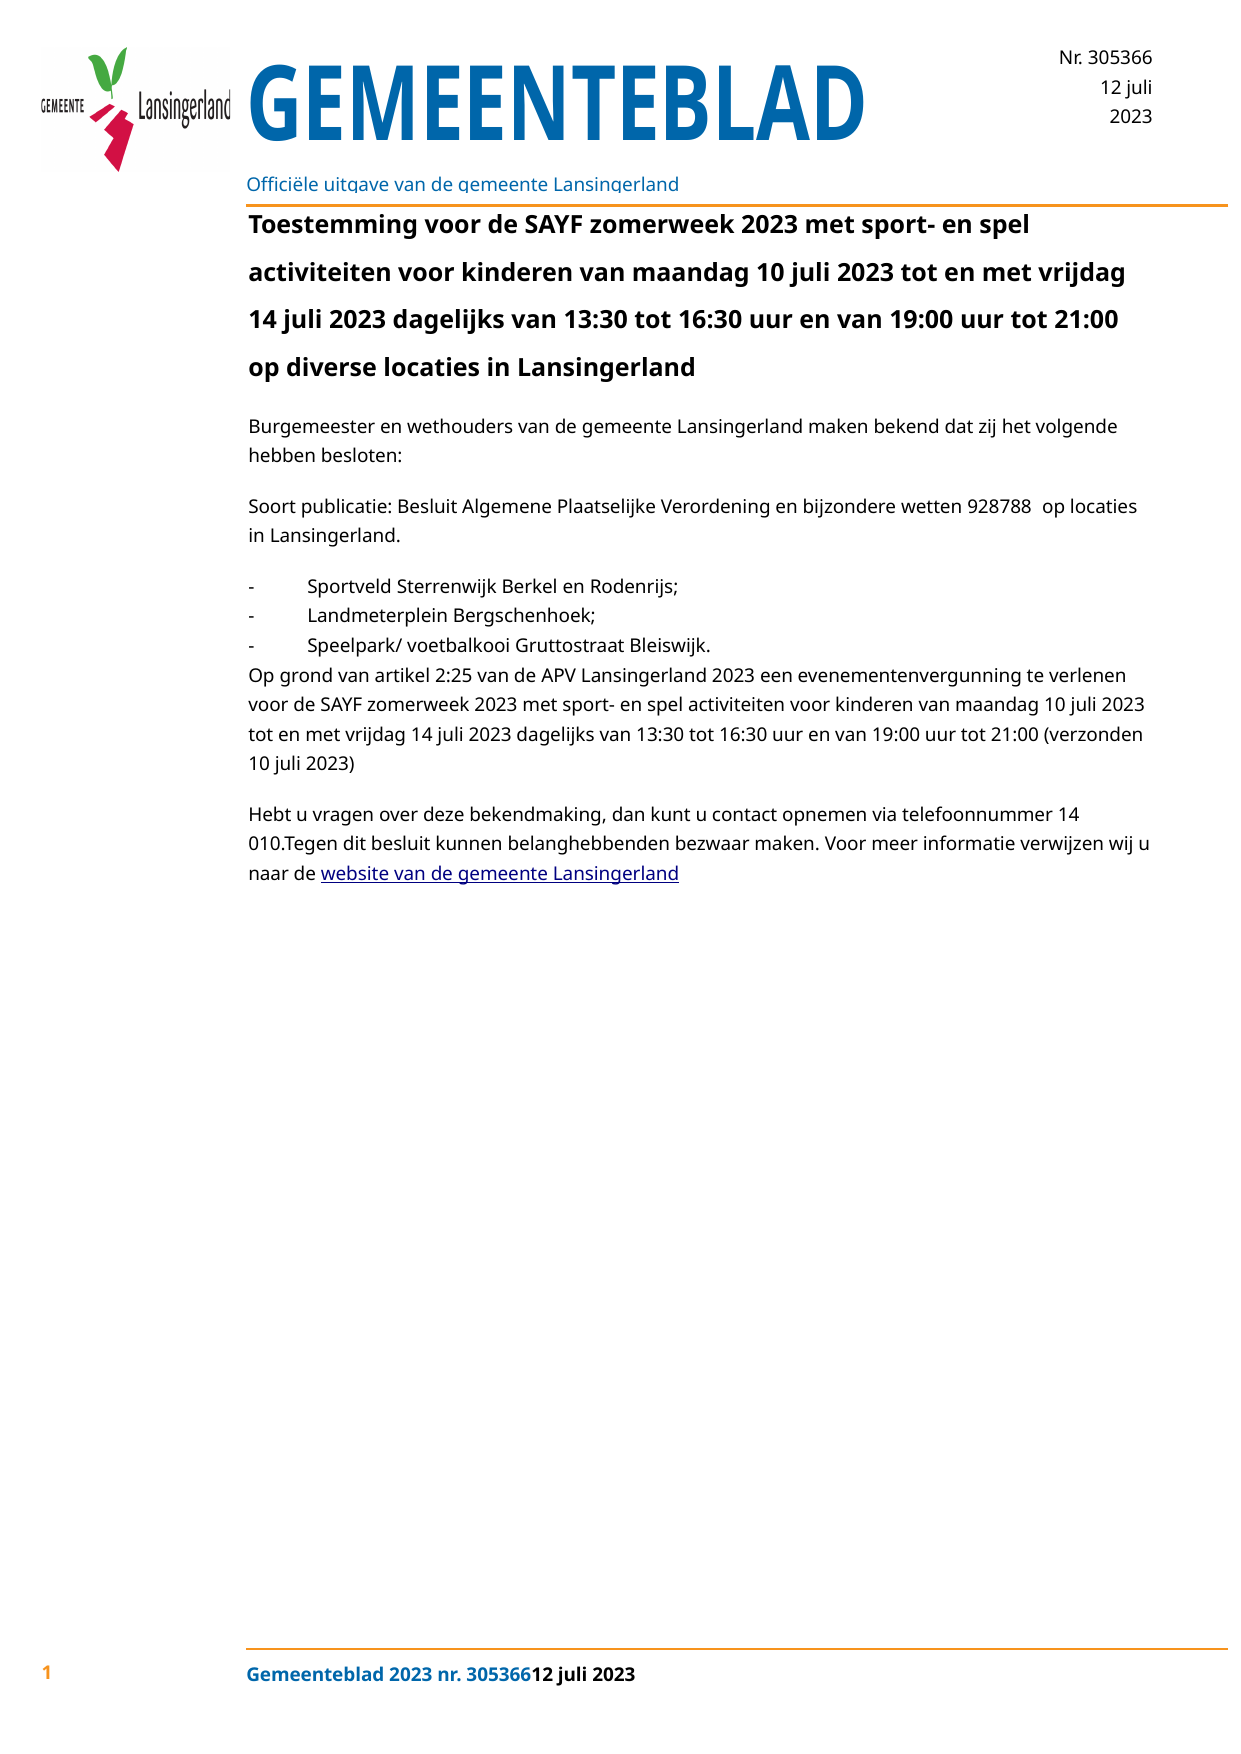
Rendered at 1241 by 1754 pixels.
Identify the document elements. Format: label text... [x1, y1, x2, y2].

picture [41, 47, 231, 172]
list Speelpark/ voetbalkooi Gruttostraat Bleiswijk. [248, 632, 1152, 658]
text Toestemming voor de SAYF zomerweek 2023 met sport- en spel activiteiten voor kinderen van maandag 10 juli 2023 tot en met vrijdag 14 juli 2023 dagelijks van 13:30 tot 16:30 uur en van 19:00 uur tot 21:00 op diverse locaties in Lansingerland [248, 207, 1152, 384]
text Op grond van artikel 2:25 van de APV Lansingerland 2023 een evenementenvergunning te verlenen voor de SAYF zomerweek 2023 met sport- en spel activiteiten voor kinderen van maandag 10 juli 2023 tot en met vrijdag 14 juli 2023 dagelijks van 13:30 tot 16:30 uur en van 19:00 uur tot 21:00 (verzonden 10 juli 2023) [248, 662, 1152, 776]
text Burgemeester en wethouders van de gemeente Lansingerland maken bekend dat zij het volgende hebben besloten: [248, 413, 1152, 468]
list Sportveld Sterrenwijk Berkel en Rodenrijs; [248, 573, 1152, 599]
text Hebt u vragen over deze bekendmaking, dan kunt u contact opnemen via telefoonnummer 14 010.Tegen dit besluit kunnen belanghebbenden bezwaar maken. Voor meer informatie verwijzen wij u naar de website van de gemeente Lansingerland [248, 801, 1152, 886]
text Soort publicatie: Besluit Algemene Plaatselijke Verordening en bijzondere wetten 928788 op locaties in Lansingerland. [248, 493, 1152, 548]
list Landmeterplein Bergschenhoek; [248, 603, 1152, 628]
